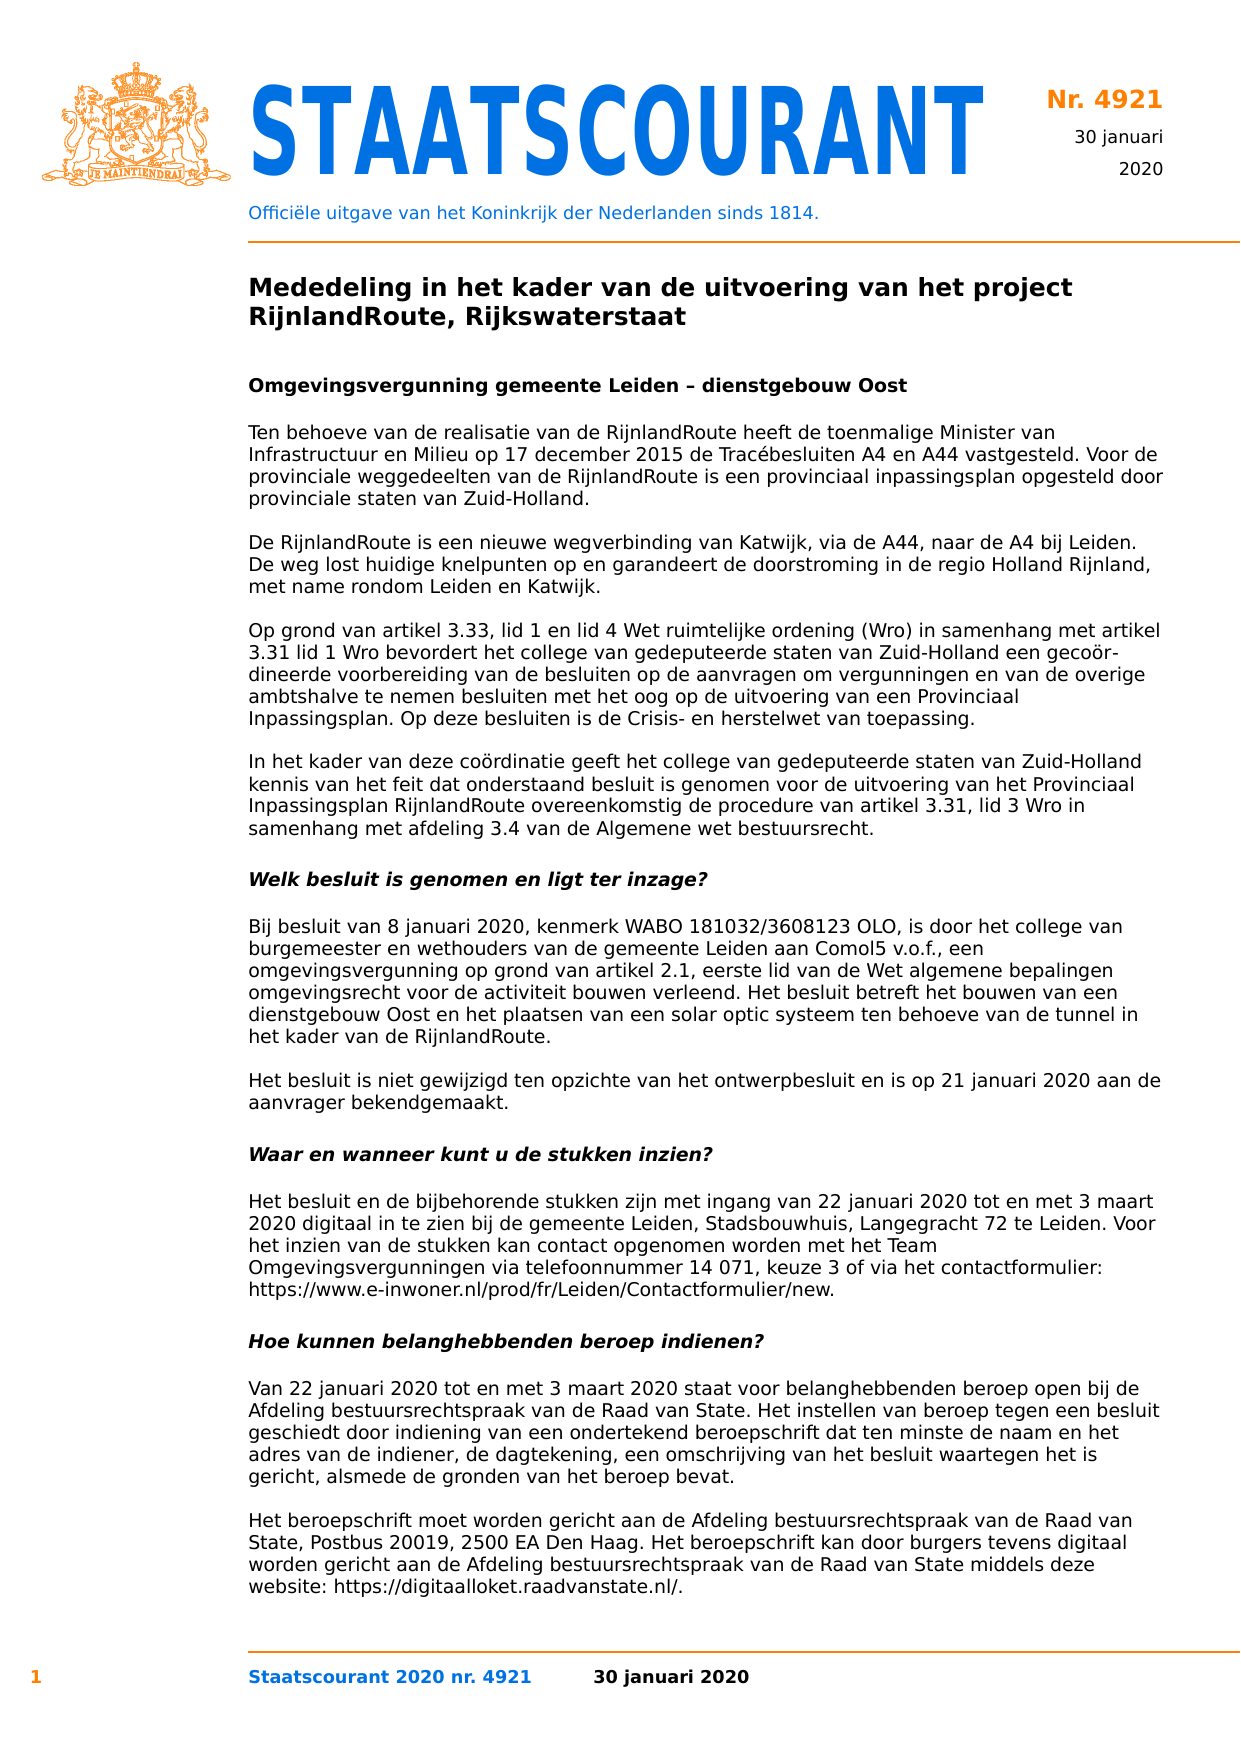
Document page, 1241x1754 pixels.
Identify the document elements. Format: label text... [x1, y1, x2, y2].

subtitle Hoe kunnen belanghebbenden beroep indienen? [248, 1331, 1163, 1353]
text Ten behoeve van de realisatie van de RijnlandRoute heeft de toenmalige Minister van Infrastructuur en Milieu op 17 december 2015 de Tracébesluiten A4 en A44 vastgesteld. Voor de provinciale weggedeelten van de RijnlandRoute is een provinciaal inpassings­plan opgesteld door provinciale staten van Zuid-Holland. [248, 422, 1163, 510]
table_header STAATSCOURANT [248, 62, 998, 203]
subtitle Omgevingsvergunning gemeente Leiden – dienstgebouw Oost [248, 375, 1163, 397]
subtitle Waar en wanneer kunt u de stukken inzien? [248, 1144, 1163, 1166]
table_cell Officiële uitgave van het Koninkrijk der Nederlanden sinds 1814. [248, 203, 1240, 241]
text Op grond van artikel 3.33, lid 1 en lid 4 Wet ruimtelijke ordening (Wro) in samenhang met artikel 3.31 lid 1 Wro bevordert het college van gedeputeerde staten van Zuid-Holland een gecoör­dineerde voorbereiding van de besluiten op de aanvragen om vergunningen en van de overige ambtshalve te nemen besluiten met het oog op de uitvoering van een Provinciaal Inpassingsplan. Op deze besluiten is de Crisis- en herstelwet van toepassing. [248, 620, 1163, 729]
table_cell 30 januari [998, 121, 1240, 153]
picture [41, 62, 231, 186]
table_header Nr. 4921 [998, 62, 1240, 121]
subtitle Mededeling in het kader van de uitvoering van het project RijnlandRoute, Rijkswaterstaat [248, 273, 1163, 331]
text Het besluit en de bijbehorende stukken zijn met ingang van 22 januari 2020 tot en met 3 maart 2020 digitaal in te zien bij de gemeente Leiden, Stadsbouwhuis, Langegracht 72 te Leiden. Voor het inzien van de stukken kan contact opgenomen worden met het Team Omgevingsvergunningen via telefoonnummer 14 071, keuze 3 of via het contactformulier: https://www.e-inwoner.nl/prod/fr/Leiden/Contactformulier/new. [248, 1191, 1163, 1301]
text Het beroepschrift moet worden gericht aan de Afdeling bestuursrechtspraak van de Raad van State, Postbus 20019, 2500 EA Den Haag. Het beroepschrift kan door burgers tevens digitaal worden gericht aan de Afdeling bestuursrechtspraak van de Raad van State middels deze website: https://digitaalloket.raadvanstate.nl/. [248, 1510, 1163, 1598]
text Bij besluit van 8 januari 2020, kenmerk WABO 181032/3608123 OLO, is door het college van burgemeester en wethouders van de gemeente Leiden aan Comol5 v.o.f., een omgevingsvergunning op grond van artikel 2.1, eerste lid van de Wet algemene bepalingen omgevingsrecht voor de activiteit bouwen verleend. Het besluit betreft het bouwen van een dienstgebouw Oost en het plaatsen van een solar optic systeem ten behoeve van de tunnel in het kader van de RijnlandRoute. [248, 916, 1163, 1048]
text Het besluit is niet gewijzigd ten opzichte van het ontwerpbesluit en is op 21 januari 2020 aan de aanvrager bekendgemaakt. [248, 1070, 1163, 1114]
table_header [25, 62, 248, 241]
text In het kader van deze coördinatie geeft het college van gedeputeerde staten van Zuid-Holland kennis van het feit dat onderstaand besluit is genomen voor de uitvoering van het Provinciaal Inpassingsplan RijnlandRoute overeenkomstig de procedure van artikel 3.31, lid 3 Wro in samenhang met afdeling 3.4 van de Algemene wet bestuursrecht. [248, 751, 1163, 839]
subtitle Welk besluit is genomen en ligt ter inzage? [248, 869, 1163, 891]
text Van 22 januari 2020 tot en met 3 maart 2020 staat voor belang­hebbenden beroep open bij de Afdeling bestuursrechtspraak van de Raad van State. Het instellen van beroep tegen een besluit geschiedt door indiening van een ondertekend beroepschrift dat ten minste de naam en het adres van de indiener, de dagtekening, een omschrijving van het besluit waartegen het is gericht, alsmede de gronden van het beroep bevat. [248, 1378, 1163, 1488]
text De RijnlandRoute is een nieuwe wegverbinding van Katwijk, via de A44, naar de A4 bij Leiden. De weg lost huidige knelpunten op en garandeert de doorstroming in de regio Holland Rijnland, met name rondom Leiden en Katwijk. [248, 532, 1163, 598]
table_cell 2020 [998, 153, 1240, 203]
